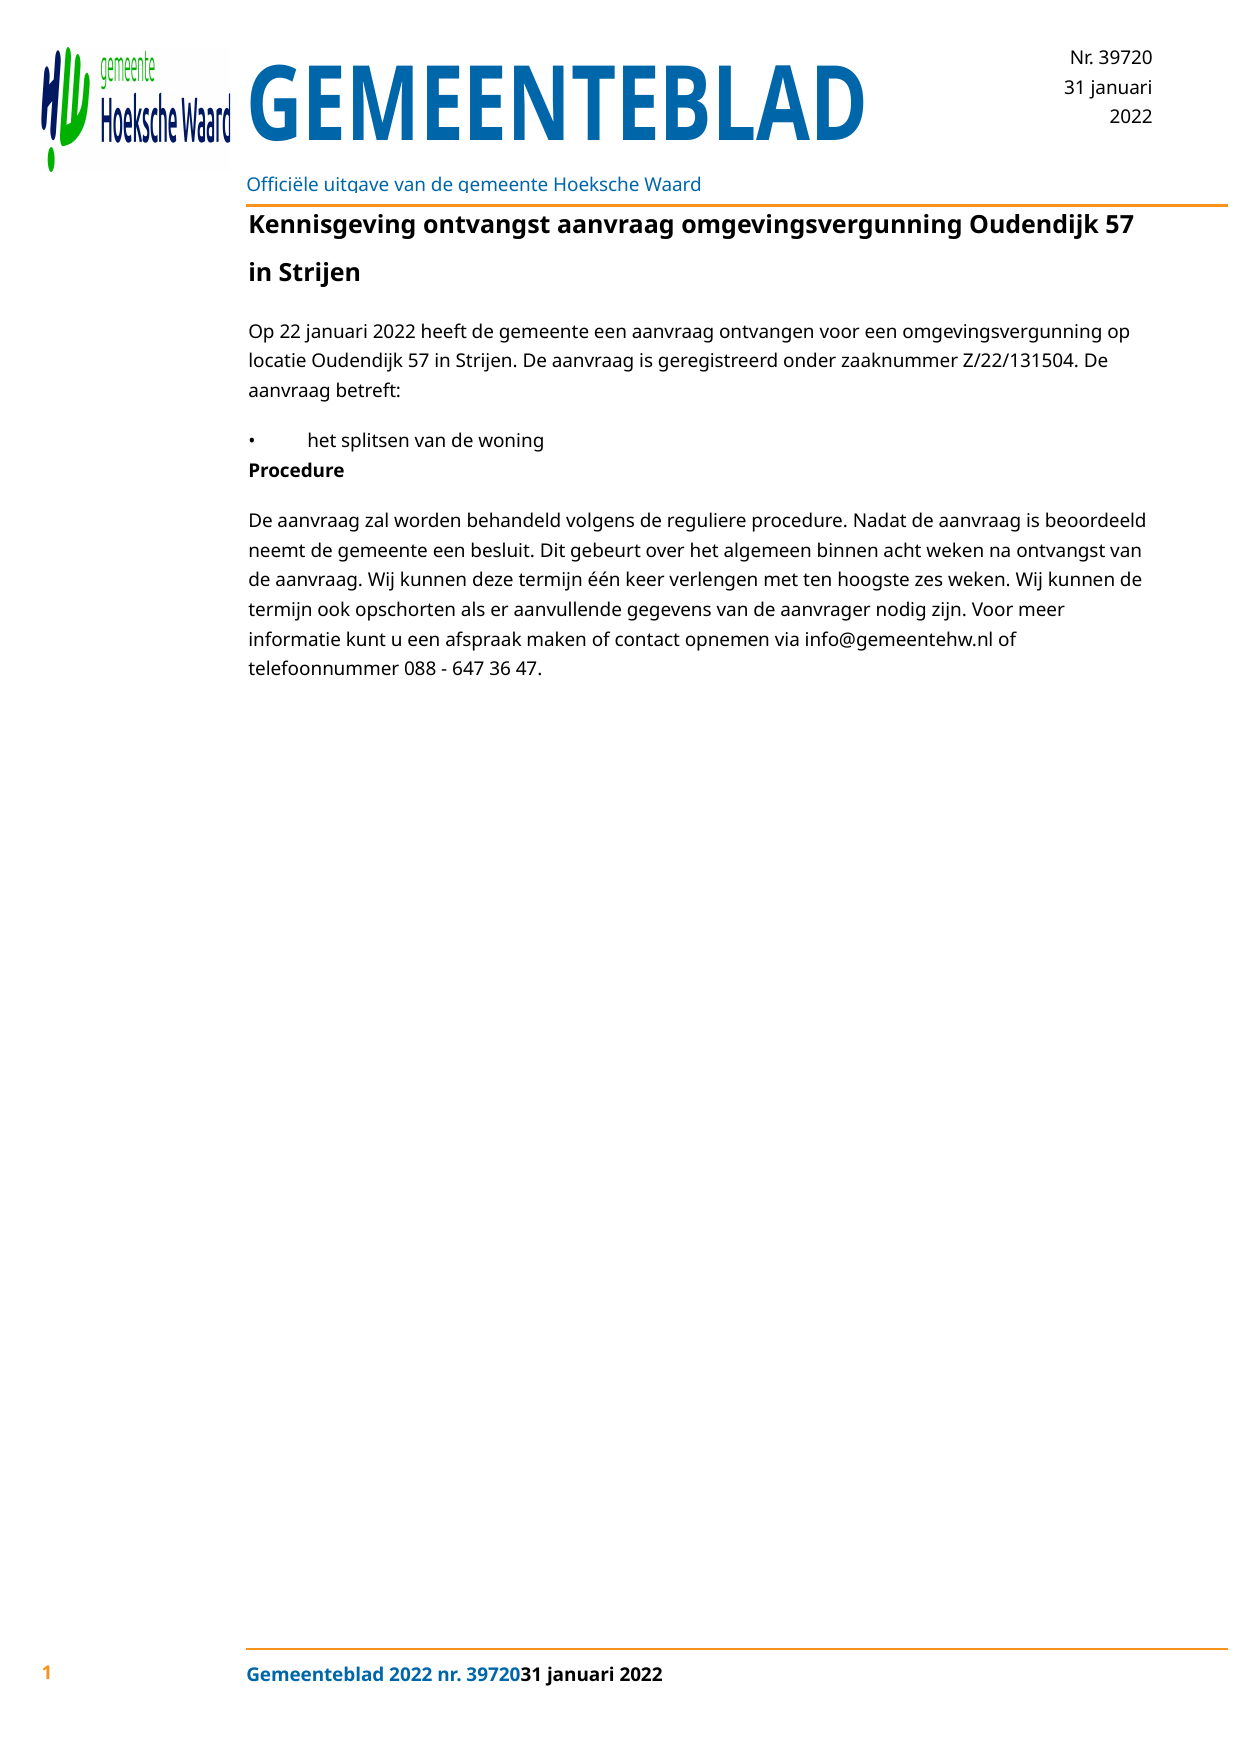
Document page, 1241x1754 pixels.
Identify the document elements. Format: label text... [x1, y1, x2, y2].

text Kennisgeving ontvangst aanvraag omgevingsvergunning Oudendijk 57 in Strijen [248, 207, 1152, 288]
text Op 22 januari 2022 heeft de gemeente een aanvraag ontvangen voor een omgevingsvergunning op locatie Oudendijk 57 in Strijen. De aanvraag is geregistreerd onder zaaknummer Z/22/131504. De aanvraag betreft: [248, 318, 1152, 403]
picture [41, 47, 231, 172]
text De aanvraag zal worden behandeld volgens de reguliere procedure. Nadat de aanvraag is beoordeeld neemt de gemeente een besluit. Dit gebeurt over het algemeen binnen acht weken na ontvangst van de aanvraag. Wij kunnen deze termijn één keer verlengen met ten hoogste zes weken. Wij kunnen de termijn ook opschorten als er aanvullende gegevens van de aanvrager nodig zijn. Voor meer informatie kunt u een afspraak maken of contact opnemen via info@gemeentehw.nl of telefoonnummer 088 - 647 36 47. [248, 507, 1152, 681]
list het splitsen van de woning [248, 427, 1152, 453]
text Procedure [248, 457, 1152, 483]
